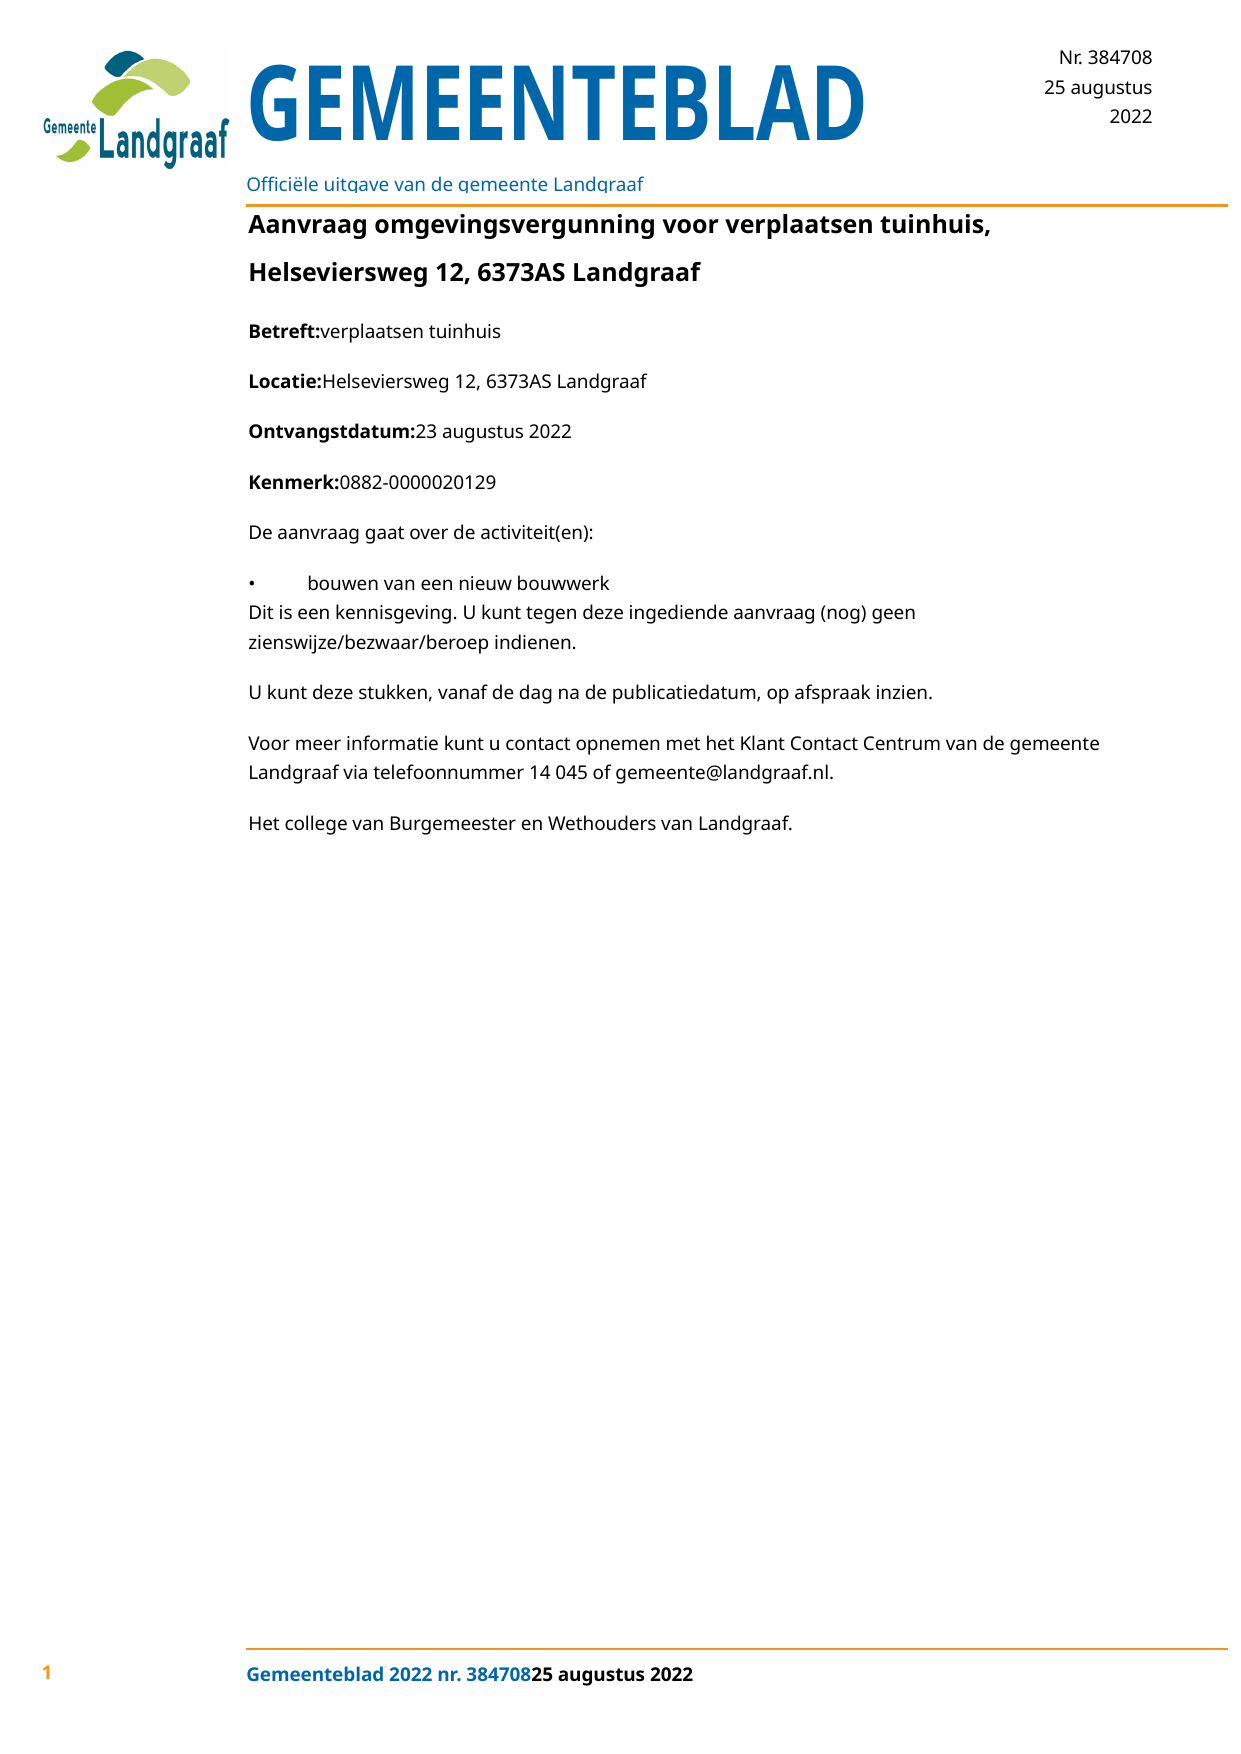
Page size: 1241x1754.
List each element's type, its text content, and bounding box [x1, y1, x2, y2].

text Locatie:Helseviersweg 12, 6373AS Landgraaf [248, 368, 1152, 394]
text Het college van Burgemeester en Wethouders van Landgraaf. [248, 810, 1152, 836]
text De aanvraag gaat over de activiteit(en): [248, 519, 1152, 545]
list bouwen van een nieuw bouwwerk [248, 570, 1152, 596]
picture [41, 47, 231, 172]
text Aanvraag omgevingsvergunning voor verplaatsen tuinhuis, Helseviersweg 12, 6373AS Landgraaf [248, 207, 1152, 288]
text Betreft:verplaatsen tuinhuis [248, 318, 1152, 344]
text Voor meer informatie kunt u contact opnemen met het Klant Contact Centrum van de gemeente Landgraaf via telefoonnummer 14 045 of gemeente@landgraaf.nl. [248, 730, 1152, 785]
text Kenmerk:0882-0000020129 [248, 469, 1152, 495]
text Dit is een kennisgeving. U kunt tegen deze ingediende aanvraag (nog) geen zienswijze/bezwaar/beroep indienen. [248, 599, 1152, 655]
text U kunt deze stukken, vanaf de dag na de publicatiedatum, op afspraak inzien. [248, 679, 1152, 705]
text Ontvangstdatum:23 augustus 2022 [248, 419, 1152, 444]
